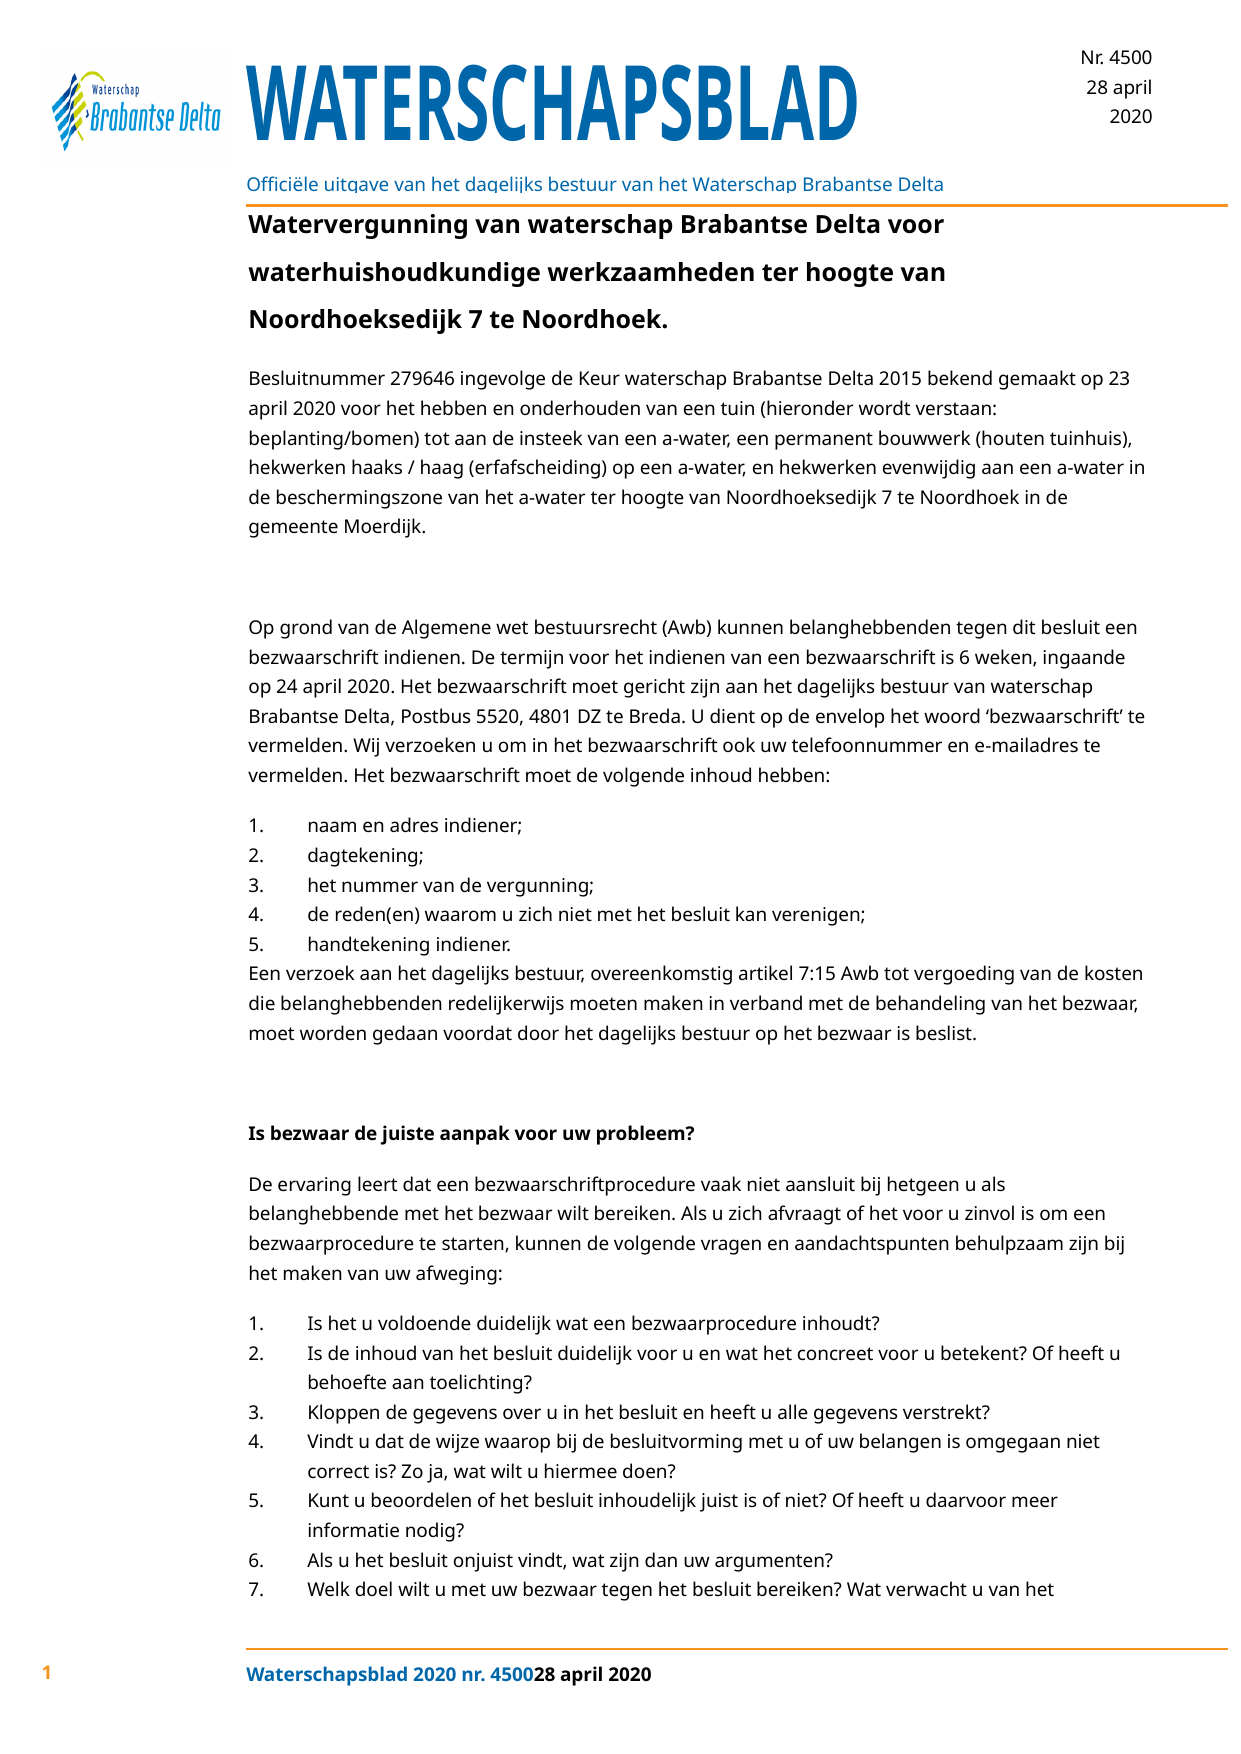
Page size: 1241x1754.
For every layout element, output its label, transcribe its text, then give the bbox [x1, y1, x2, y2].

text De ervaring leert dat een bezwaarschriftprocedure vaak niet aansluit bij hetgeen u als belanghebbende met het bezwaar wilt bereiken. Als u zich afvraagt of het voor u zinvol is om een bezwaarprocedure te starten, kunnen de volgende vragen en aandachtspunten behulpzaam zijn bij het maken van uw afweging: [248, 1171, 1152, 1285]
list Als u het besluit onjuist vindt, wat zijn dan uw argumenten? [248, 1547, 1152, 1572]
text Op grond van de Algemene wet bestuursrecht (Awb) kunnen belanghebbenden tegen dit besluit een bezwaarschrift indienen. De termijn voor het indienen van een bezwaarschrift is 6 weken, ingaande op 24 april 2020. Het bezwaarschrift moet gericht zijn aan het dagelijks bestuur van waterschap Brabantse Delta, Postbus 5520, 4801 DZ te Breda. U dient op de envelop het woord ‘bezwaarschrift’ te vermelden. Wij verzoeken u om in het bezwaarschrift ook uw telefoonnummer en e‑mailadres te vermelden. Het bezwaarschrift moet de volgende inhoud hebben: [248, 614, 1152, 788]
list Kloppen de gegevens over u in het besluit en heeft u alle gegevens verstrekt? [248, 1399, 1152, 1424]
list naam en adres indiener; [248, 813, 1152, 838]
list Vindt u dat de wijze waarop bij de besluitvorming met u of uw belangen is omgegaan niet correct is? Zo ja, wat wilt u hiermee doen? [248, 1428, 1152, 1484]
text Watervergunning van waterschap Brabantse Delta voor waterhuishoudkundige werkzaamheden ter hoogte van Noordhoeksedijk 7 te Noordhoek. [248, 207, 1152, 336]
list het nummer van de vergunning; [248, 872, 1152, 897]
list handtekening indiener. [248, 931, 1152, 957]
text Een verzoek aan het dagelijks bestuur, overeenkomstig artikel 7:15 Awb tot vergoeding van de kosten die belanghebbenden redelijkerwijs moeten maken in verband met de behandeling van het bezwaar, moet worden gedaan voordat door het dagelijks bestuur op het bezwaar is beslist. [248, 961, 1152, 1045]
list de reden(en) waarom u zich niet met het besluit kan verenigen; [248, 901, 1152, 927]
picture [41, 47, 231, 172]
list Is het u voldoende duidelijk wat een bezwaarprocedure inhoudt? [248, 1310, 1152, 1336]
text Besluitnummer 279646 ingevolge de Keur waterschap Brabantse Delta 2015 bekend gemaakt op 23 april 2020 voor het hebben en onderhouden van een tuin (hieronder wordt verstaan: beplanting/bomen) tot aan de insteek van een a-water, een permanent bouwwerk (houten tuinhuis), hekwerken haaks / haag (erfafscheiding) op een a-water, en hekwerken evenwijdig aan een a-water in de beschermingszone van het a-water ter hoogte van Noordhoeksedijk 7 te Noordhoek in de gemeente Moerdijk. [248, 366, 1152, 539]
text Is bezwaar de juiste aanpak voor uw probleem? [248, 1121, 1152, 1146]
list dagtekening; [248, 842, 1152, 868]
list Welk doel wilt u met uw bezwaar tegen het besluit bereiken? Wat verwacht u van het [248, 1576, 1152, 1602]
list Kunt u beoordelen of het besluit inhoudelijk juist is of niet? Of heeft u daarvoor meer informatie nodig? [248, 1488, 1152, 1543]
list Is de inhoud van het besluit duidelijk voor u en wat het concreet voor u betekent? Of heeft u behoefte aan toelichting? [248, 1340, 1152, 1395]
